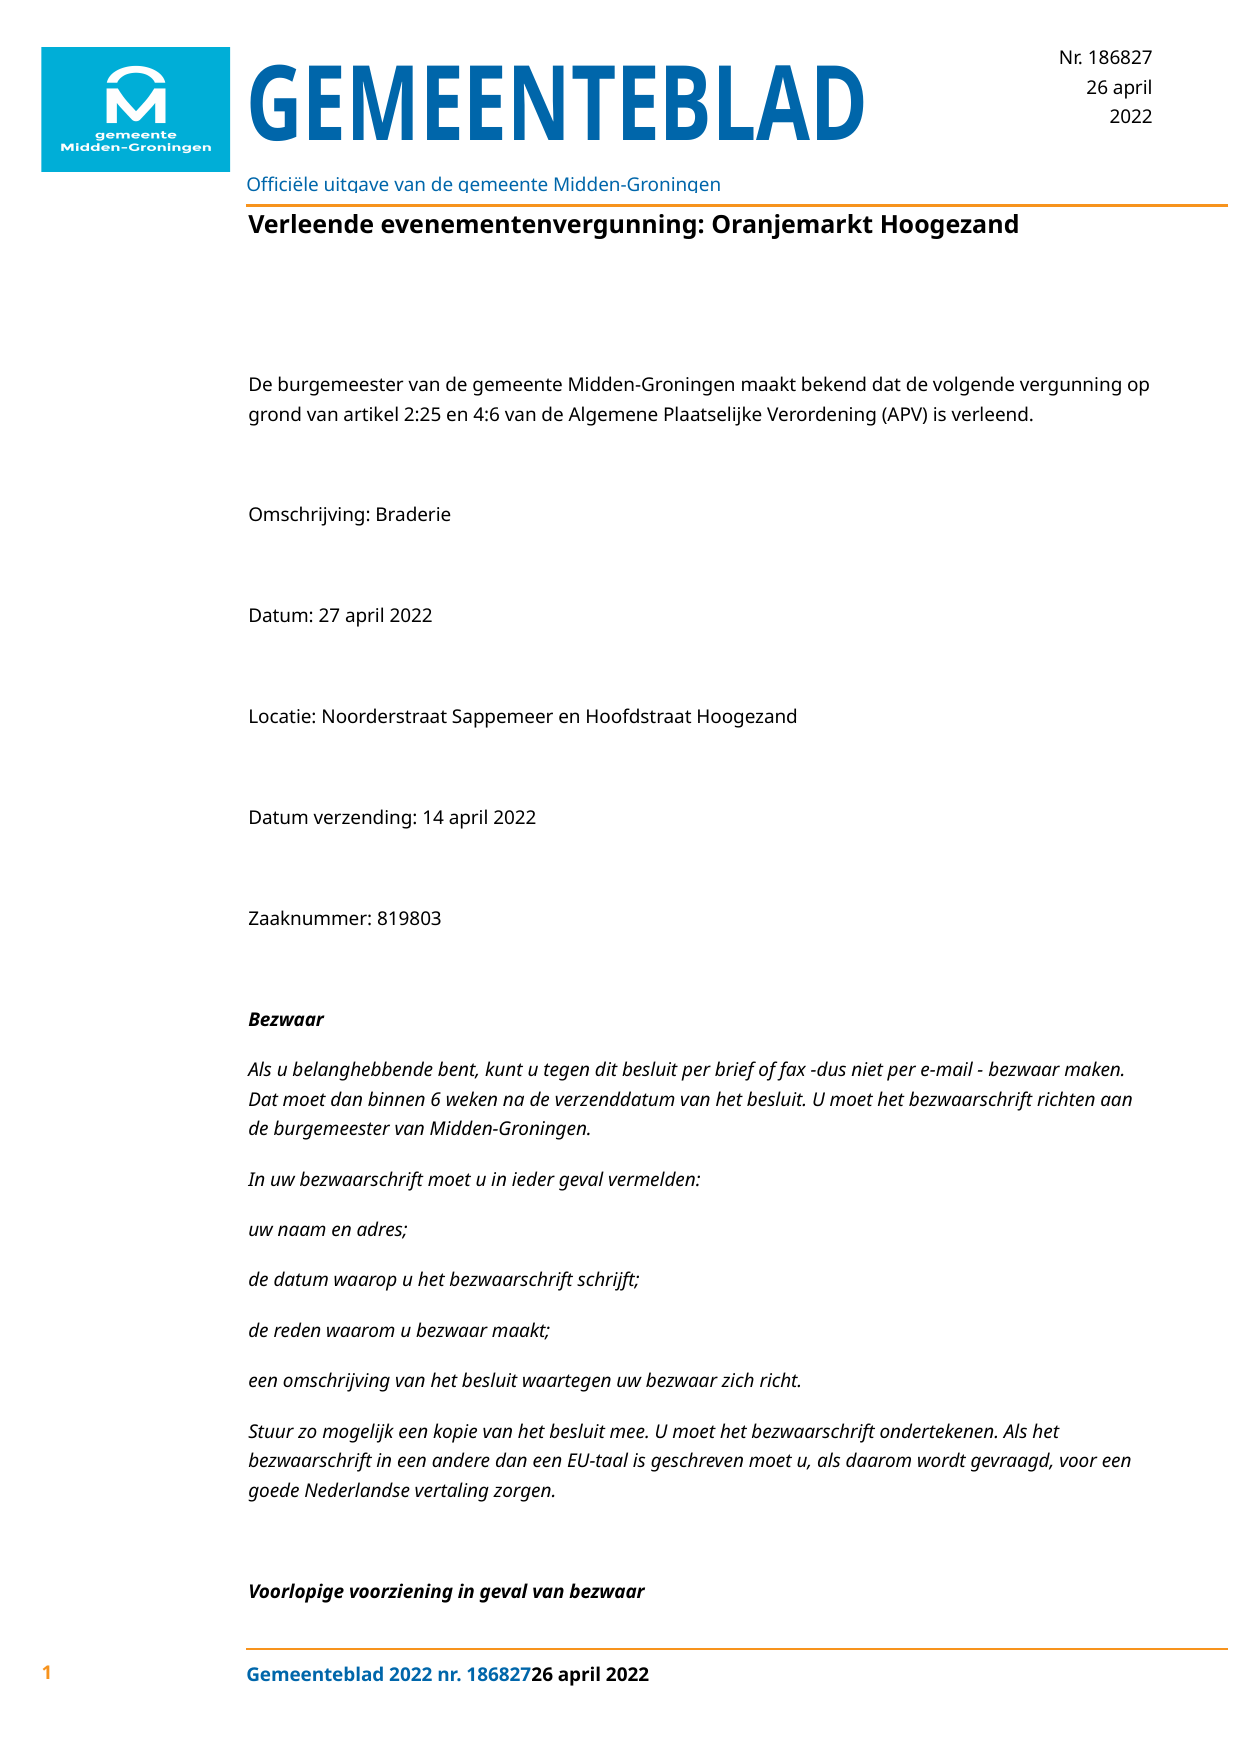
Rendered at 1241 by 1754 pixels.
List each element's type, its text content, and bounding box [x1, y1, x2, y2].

text Locatie: Noorderstraat Sappemeer en Hoofdstraat Hoogezand [248, 703, 1152, 729]
text de reden waarom u bezwaar maakt; [248, 1317, 1152, 1343]
text Datum: 27 april 2022 [248, 602, 1152, 628]
text Datum verzending: 14 april 2022 [248, 804, 1152, 830]
text Verleende evenementenvergunning: Oranjemarkt Hoogezand [248, 207, 1152, 241]
text Als u belanghebbende bent, kunt u tegen dit besluit per brief of fax -dus niet per e-mail - bezwaar maken. Dat moet dan binnen 6 weken na de verzenddatum van het besluit. U moet het bezwaarschrift richten aan de burgemeester van Midden-Groningen. [248, 1056, 1152, 1141]
text uw naam en adres; [248, 1216, 1152, 1242]
picture [184, 146, 190, 153]
text De burgemeester van de gemeente Midden-Groningen maakt bekend dat de volgende vergunning op grond van artikel 2:25 en 4:6 van de Algemene Plaatselijke Verordening (APV) is verleend. [248, 371, 1152, 426]
text Bezwaar [248, 1006, 1152, 1031]
text een omschrijving van het besluit waartegen uw bezwaar zich richt. [248, 1367, 1152, 1393]
text Zaaknummer: 819803 [248, 905, 1152, 931]
text Omschrijving: Braderie [248, 502, 1152, 527]
picture [107, 89, 165, 122]
picture [108, 66, 164, 82]
text Voorlopige voorziening in geval van bezwaar [248, 1578, 1152, 1603]
text In uw bezwaarschrift moet u in ieder geval vermelden: [248, 1166, 1152, 1191]
text Stuur zo mogelijk een kopie van het besluit mee. U moet het bezwaarschrift ondertekenen. Als het bezwaarschrift in een andere dan een EU-taal is geschreven moet u, als daarom wordt gevraagd, voor een goede Nederlandse vertaling zorgen. [248, 1418, 1152, 1503]
text de datum waarop u het bezwaarschrift schrijft; [248, 1267, 1152, 1292]
